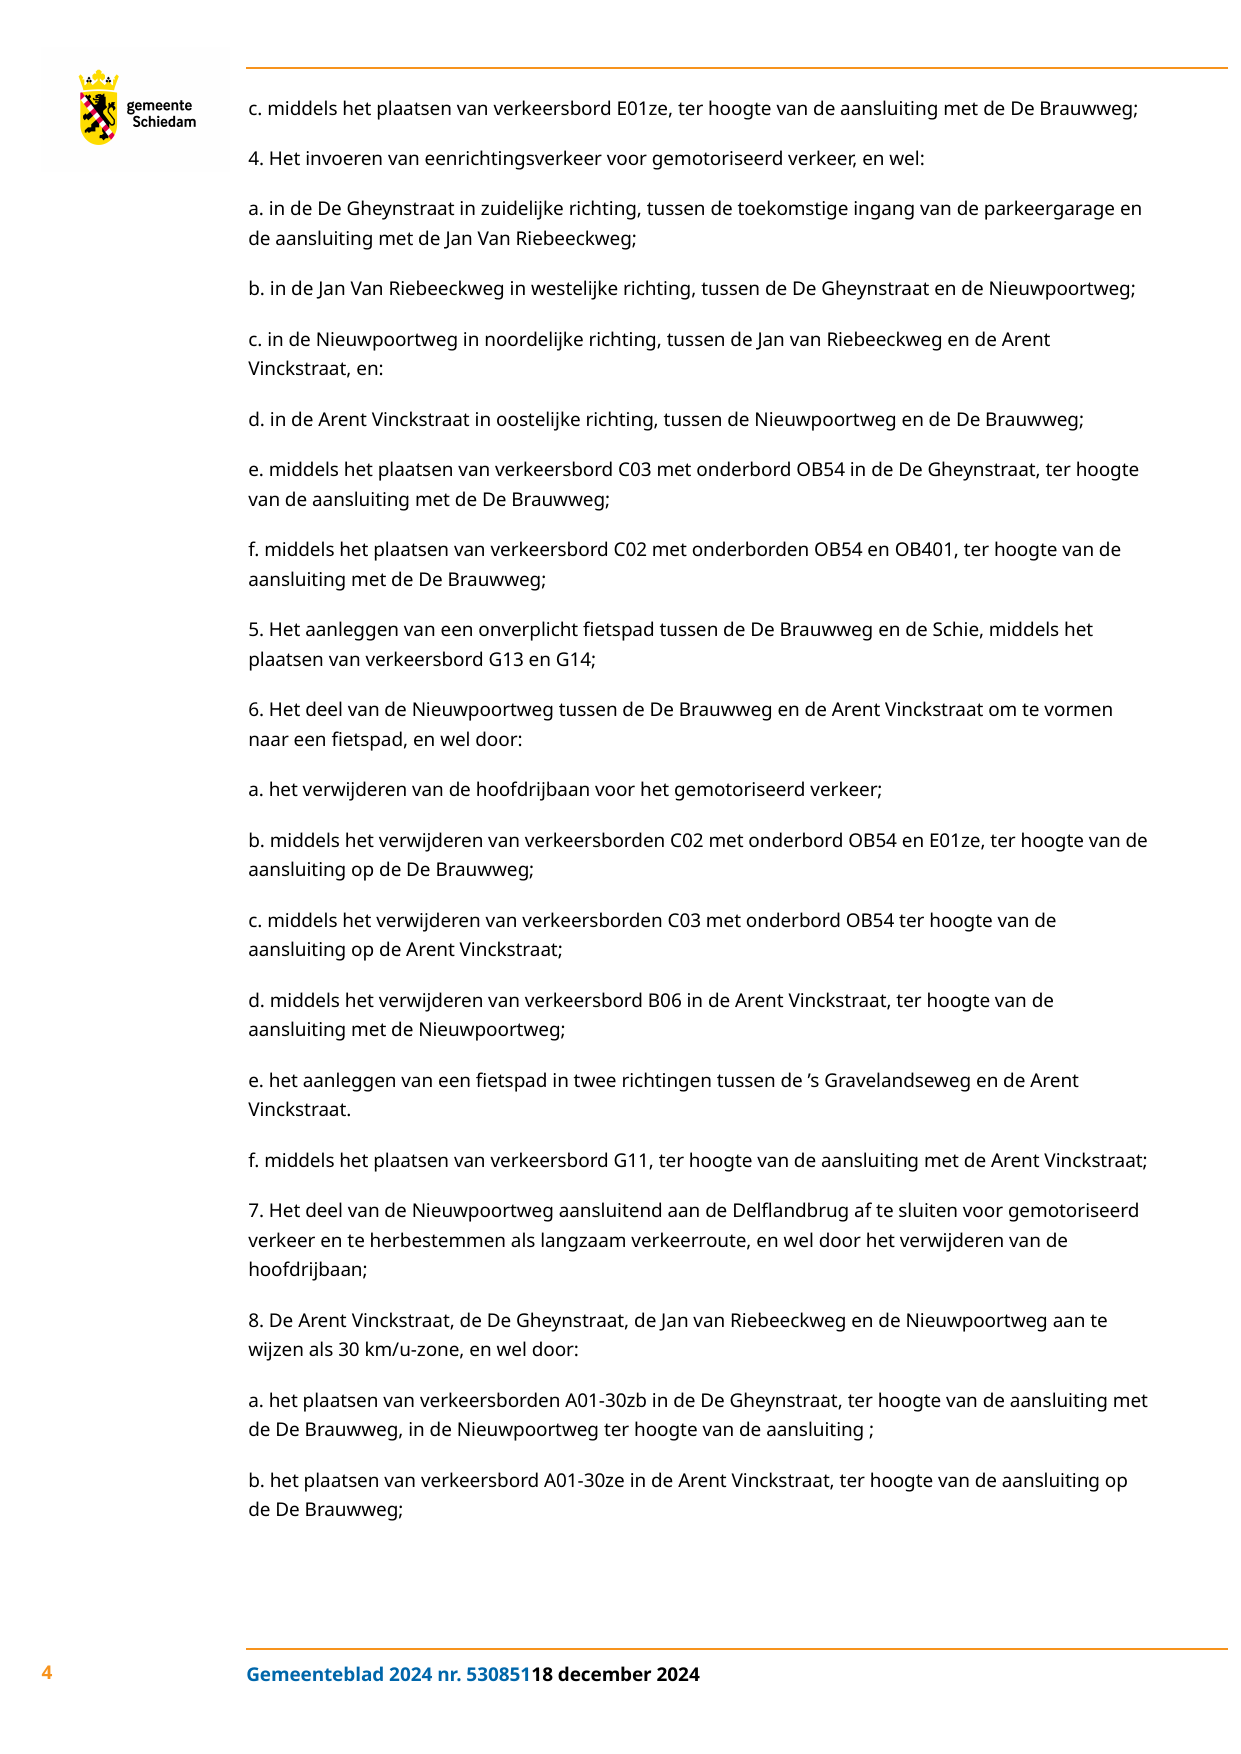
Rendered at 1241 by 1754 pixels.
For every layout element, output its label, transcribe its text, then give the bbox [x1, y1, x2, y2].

picture [41, 47, 231, 172]
text a. het verwijderen van de hoofdrijbaan voor het gemotoriseerd verkeer; [248, 776, 1152, 802]
text 4. Het invoeren van eenrichtingsverkeer voor gemotoriseerd verkeer, en wel: [248, 145, 1152, 171]
text d. in de Arent Vinckstraat in oostelijke richting, tussen de Nieuwpoortweg en de De Brauwweg; [248, 406, 1152, 432]
text b. het plaatsen van verkeersbord A01-30ze in de Arent Vinckstraat, ter hoogte van de aansluiting op de De Brauwweg; [248, 1467, 1152, 1522]
text 7. Het deel van de Nieuwpoortweg aansluitend aan de Delflandbrug af te sluiten voor gemotoriseerd verkeer en te herbestemmen als langzaam verkeerroute, en wel door het verwijderen van de hoofdrijbaan; [248, 1197, 1152, 1282]
text a. in de De Gheynstraat in zuidelijke richting, tussen de toekomstige ingang van de parkeergarage en de aansluiting met de Jan Van Riebeeckweg; [248, 196, 1152, 251]
text 5. Het aanleggen van een onverplicht fietspad tussen de De Brauwweg en de Schie, middels het plaatsen van verkeersbord G13 en G14; [248, 616, 1152, 672]
text b. in de Jan Van Riebeeckweg in westelijke richting, tussen de De Gheynstraat en de Nieuwpoortweg; [248, 276, 1152, 301]
text 8. De Arent Vinckstraat, de De Gheynstraat, de Jan van Riebeeckweg en de Nieuwpoortweg aan te wijzen als 30 km/u-zone, en wel door: [248, 1307, 1152, 1362]
text c. in de Nieuwpoortweg in noordelijke richting, tussen de Jan van Riebeeckweg en de Arent Vinckstraat, en: [248, 326, 1152, 381]
text e. het aanleggen van een fietspad in twee richtingen tussen de ’s Gravelandseweg en de Arent Vinckstraat. [248, 1067, 1152, 1122]
text e. middels het plaatsen van verkeersbord C03 met onderbord OB54 in de De Gheynstraat, ter hoogte van de aansluiting met de De Brauwweg; [248, 456, 1152, 512]
text a. het plaatsen van verkeersborden A01-30zb in de De Gheynstraat, ter hoogte van de aansluiting met de De Brauwweg, in de Nieuwpoortweg ter hoogte van de aansluiting ; [248, 1387, 1152, 1442]
text d. middels het verwijderen van verkeersbord B06 in de Arent Vinckstraat, ter hoogte van de aansluiting met de Nieuwpoortweg; [248, 987, 1152, 1042]
text c. middels het plaatsen van verkeersbord E01ze, ter hoogte van de aansluiting met de De Brauwweg; [248, 95, 1152, 121]
text f. middels het plaatsen van verkeersbord C02 met onderborden OB54 en OB401, ter hoogte van de aansluiting met de De Brauwweg; [248, 536, 1152, 592]
text b. middels het verwijderen van verkeersborden C02 met onderbord OB54 en E01ze, ter hoogte van de aansluiting op de De Brauwweg; [248, 827, 1152, 882]
text 6. Het deel van de Nieuwpoortweg tussen de De Brauwweg en de Arent Vinckstraat om te vormen naar een fietspad, en wel door: [248, 696, 1152, 752]
text c. middels het verwijderen van verkeersborden C03 met onderbord OB54 ter hoogte van de aansluiting op de Arent Vinckstraat; [248, 907, 1152, 962]
text f. middels het plaatsen van verkeersbord G11, ter hoogte van de aansluiting met de Arent Vinckstraat; [248, 1147, 1152, 1173]
